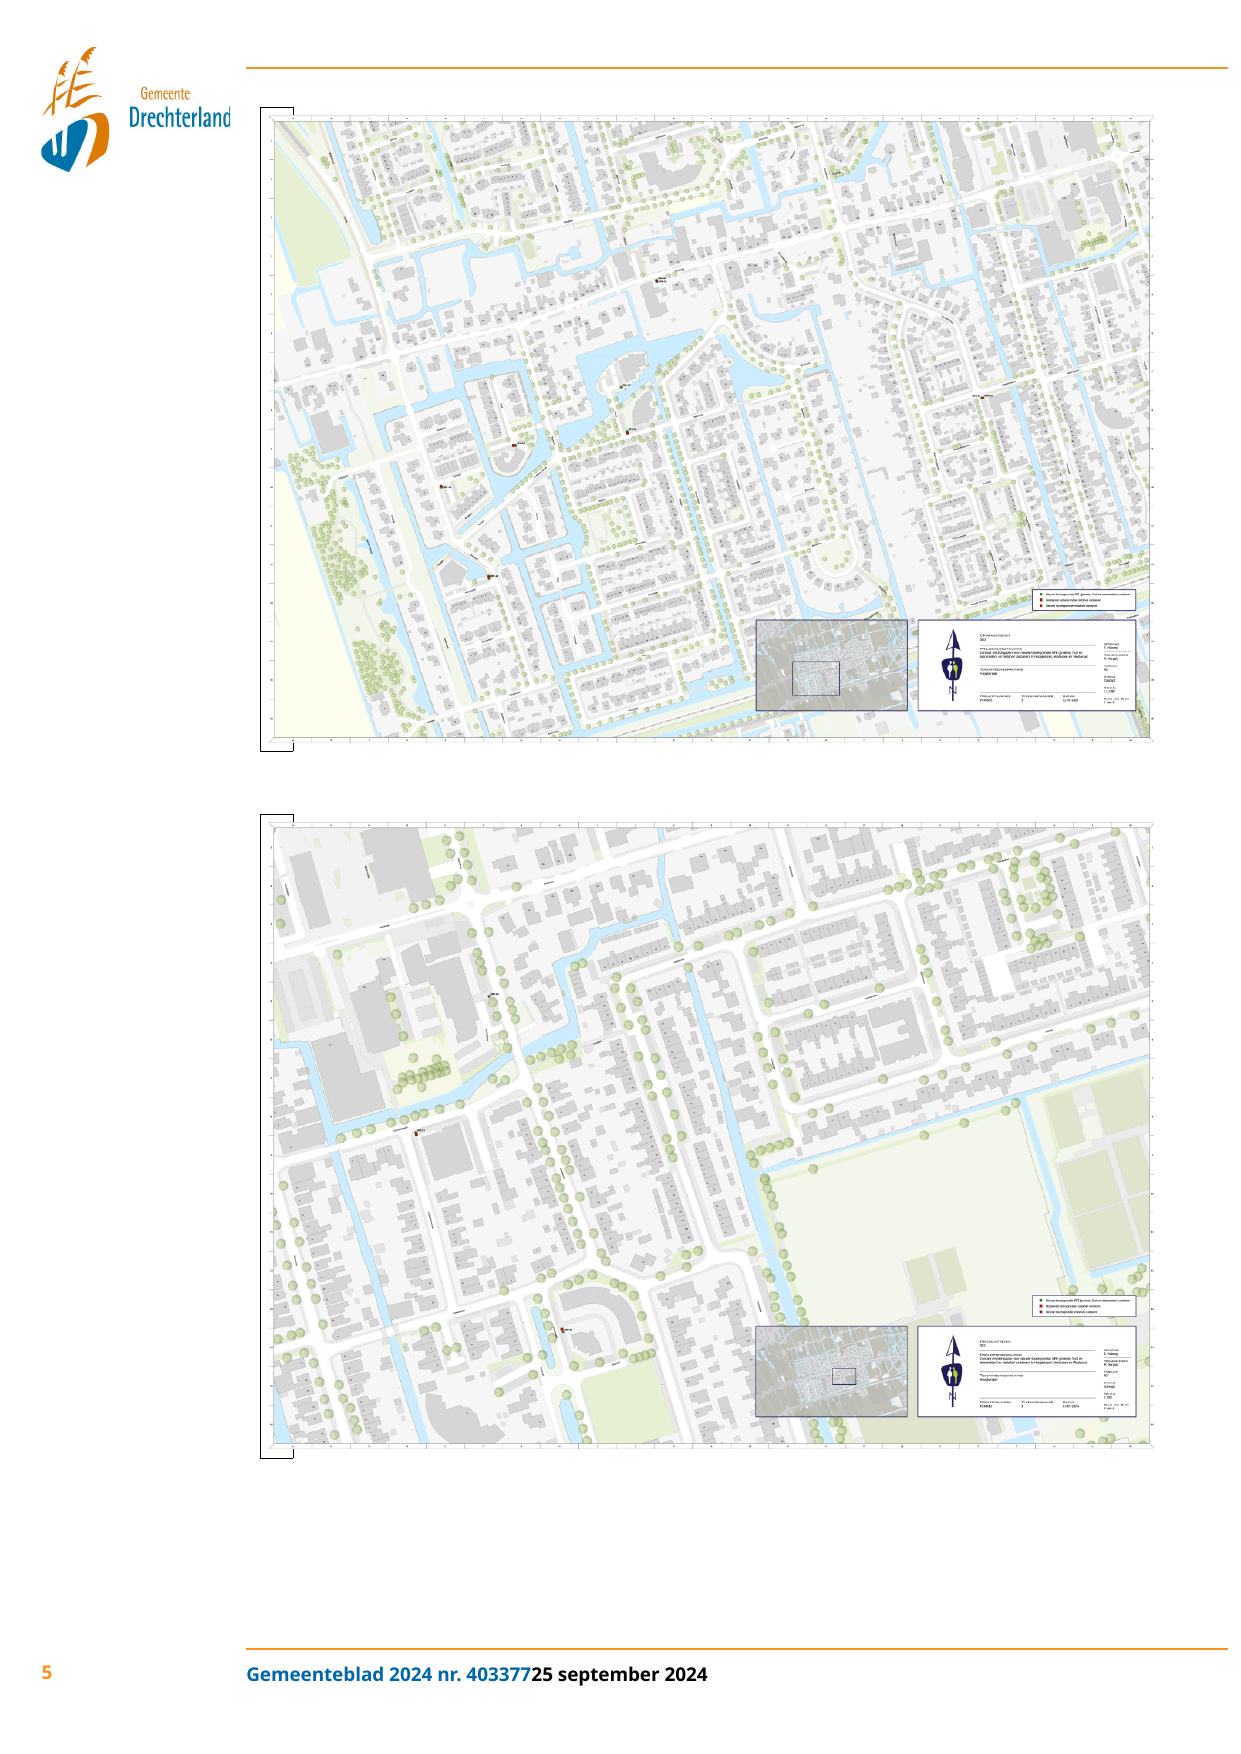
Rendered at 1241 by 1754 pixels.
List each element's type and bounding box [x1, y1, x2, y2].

picture [226, 115, 231, 124]
picture [41, 158, 64, 172]
picture [268, 822, 1154, 1449]
picture [41, 47, 231, 172]
picture [268, 115, 1154, 743]
